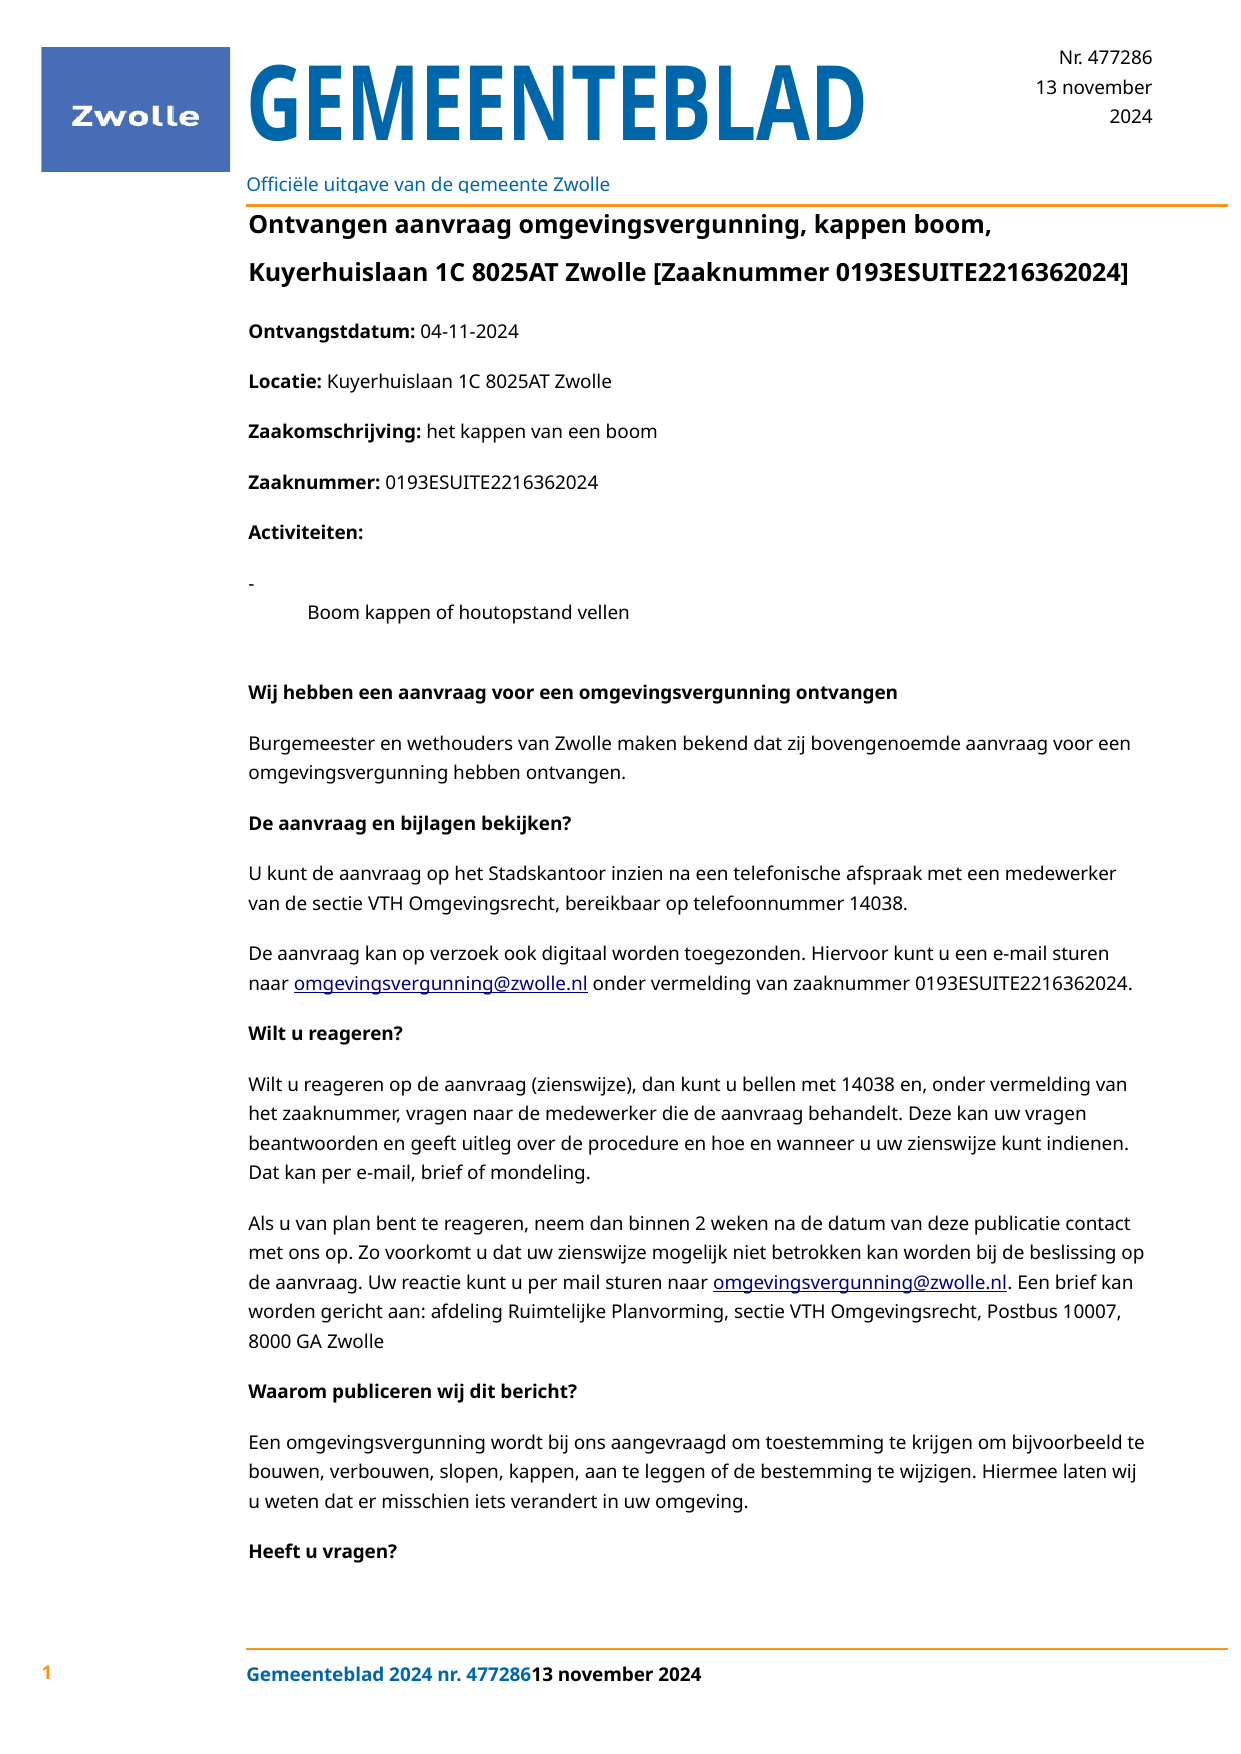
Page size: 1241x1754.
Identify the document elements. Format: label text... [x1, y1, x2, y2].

text Locatie: Kuyerhuislaan 1C 8025AT Zwolle [248, 368, 1152, 394]
text U kunt de aanvraag op het Stadskantoor inzien na een telefonische afspraak met een medewerker van de sectie VTH Omgevingsrecht, bereikbaar op telefoonnummer 14038. [248, 860, 1152, 916]
picture [41, 47, 231, 172]
text Ontvangen aanvraag omgevingsvergunning, kappen boom, Kuyerhuislaan 1C 8025AT Zwolle [Zaaknummer 0193ESUITE2216362024] [248, 207, 1152, 288]
text Activiteiten: [248, 519, 1152, 545]
list Boom kappen of houtopstand vellen [248, 599, 1152, 625]
text Wij hebben een aanvraag voor een omgevingsvergunning ontvangen [248, 679, 1152, 705]
text Zaakomschrijving: het kappen van een boom [248, 419, 1152, 444]
text Als u van plan bent te reageren, neem dan binnen 2 weken na de datum van deze publicatie contact met ons op. Zo voorkomt u dat uw zienswijze mogelijk niet betrokken kan worden bij de beslissing op de aanvraag. Uw reactie kunt u per mail sturen naar omgevingsvergunning@zwolle.nl. Een brief kan worden gericht aan: afdeling Ruimtelijke Planvorming, sectie VTH Omgevingsrecht, Postbus 10007, 8000 GA Zwolle [248, 1210, 1152, 1354]
text Wilt u reageren op de aanvraag (zienswijze), dan kunt u bellen met 14038 en, onder vermelding van het zaaknummer, vragen naar de medewerker die de aanvraag behandelt. Deze kan uw vragen beantwoorden en geeft uitleg over de procedure en hoe en wanneer u uw zienswijze kunt indienen. Dat kan per e-mail, brief of mondeling. [248, 1071, 1152, 1185]
text Heeft u vragen? [248, 1539, 1152, 1564]
text Zaaknummer: 0193ESUITE2216362024 [248, 469, 1152, 495]
text Ontvangstdatum: 04-11-2024 [248, 318, 1152, 344]
text Wilt u reageren? [248, 1020, 1152, 1046]
text Waarom publiceren wij dit bericht? [248, 1379, 1152, 1404]
text De aanvraag kan op verzoek ook digitaal worden toegezonden. Hiervoor kunt u een e-mail sturen naar omgevingsvergunning@zwolle.nl onder vermelding van zaaknummer 0193ESUITE2216362024. [248, 940, 1152, 996]
text Burgemeester en wethouders van Zwolle maken bekend dat zij bovengenoemde aanvraag voor een omgevingsvergunning hebben ontvangen. [248, 730, 1152, 785]
text De aanvraag en bijlagen bekijken? [248, 810, 1152, 836]
text Een omgevingsvergunning wordt bij ons aangevraagd om toestemming te krijgen om bijvoorbeeld te bouwen, verbouwen, slopen, kappen, aan te leggen of de bestemming te wijzigen. Hiermee laten wij u weten dat er misschien iets verandert in uw omgeving. [248, 1429, 1152, 1514]
